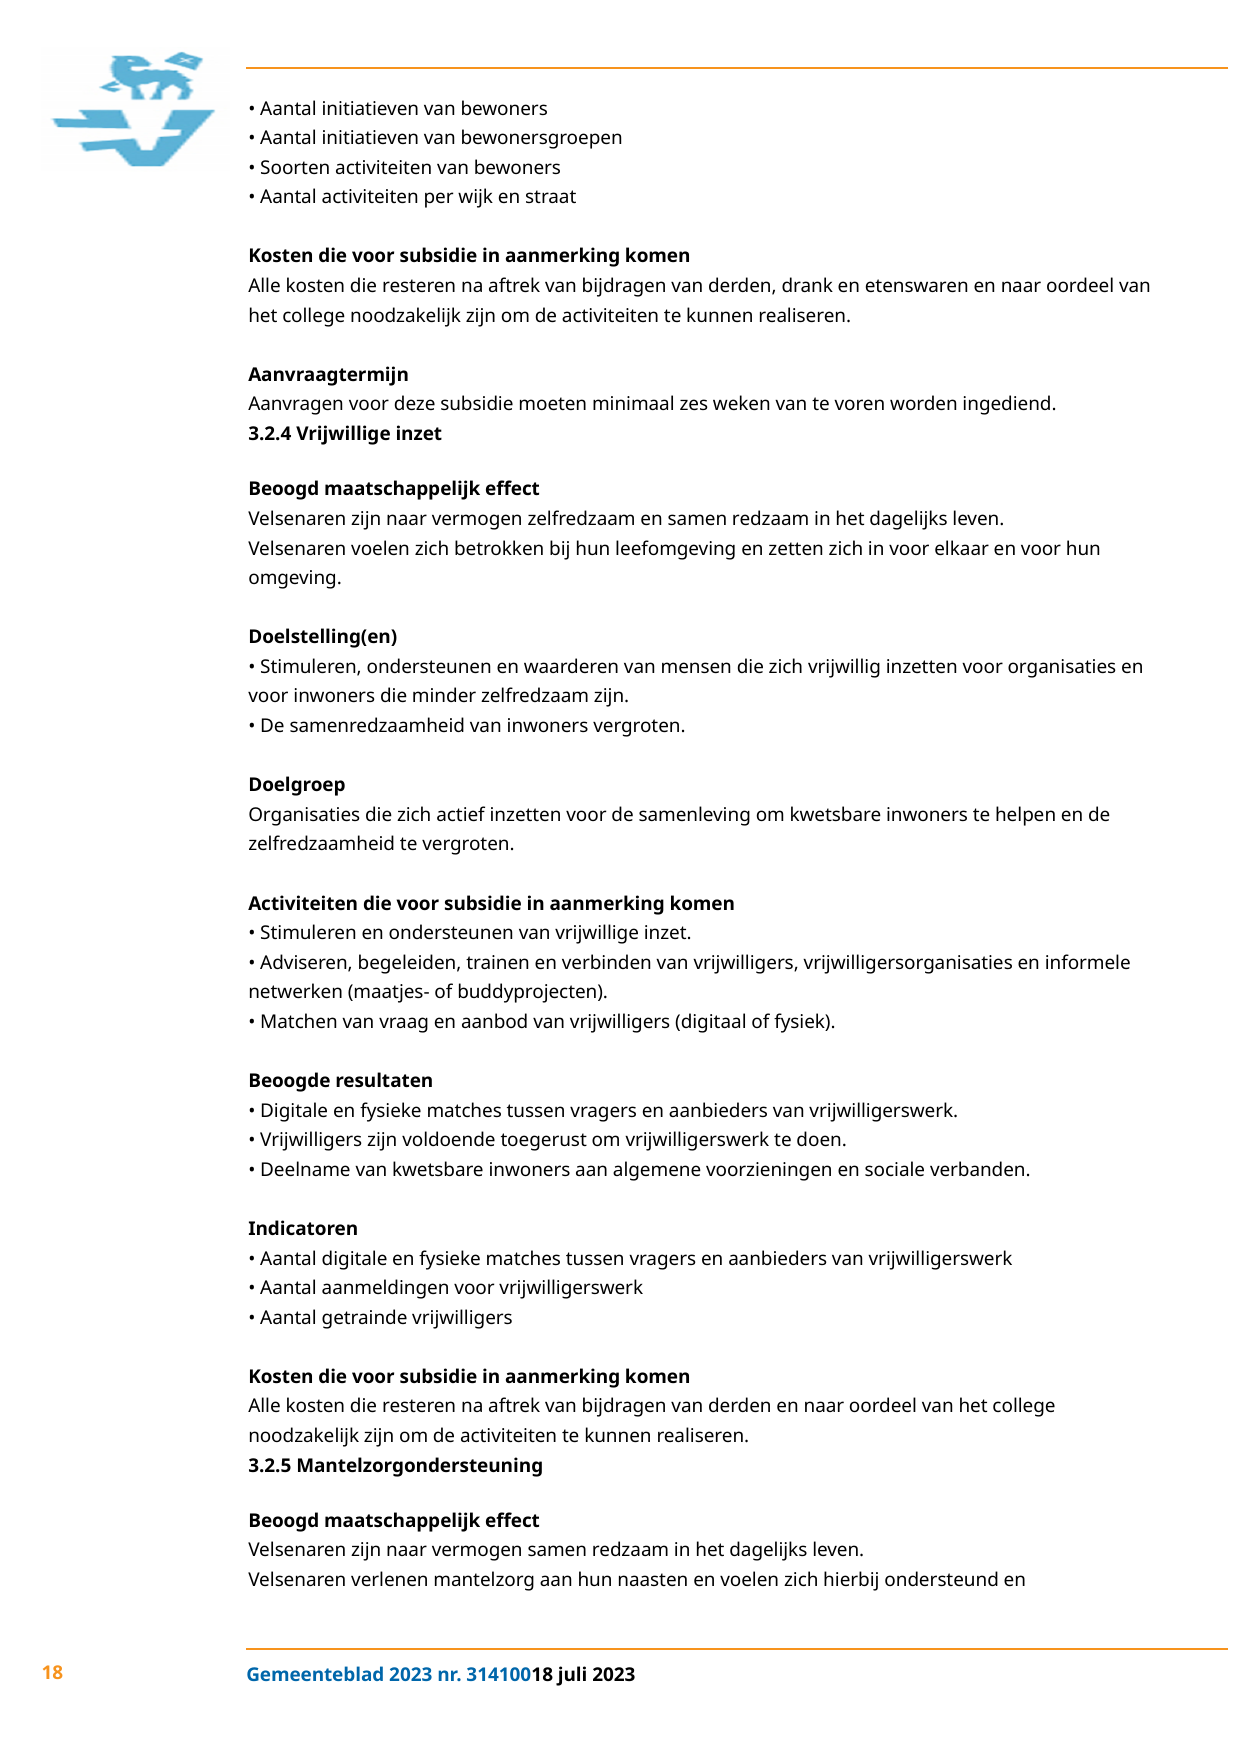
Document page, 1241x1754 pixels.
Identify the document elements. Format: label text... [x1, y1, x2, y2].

text • De samenredzaamheid van inwoners vergroten. [248, 712, 1152, 738]
text Velsenaren zijn naar vermogen samen redzaam in het dagelijks leven. [248, 1537, 1152, 1562]
text Doelgroep [248, 771, 1152, 797]
text Velsenaren voelen zich betrokken bij hun leefomgeving en zetten zich in voor elkaar en voor hun omgeving. [248, 535, 1152, 590]
text • Aantal initiatieven van bewonersgroepen [248, 124, 1152, 150]
text • Adviseren, begeleiden, trainen en verbinden van vrijwilligers, vrijwilligersorganisaties en informele netwerken (maatjes- of buddyprojecten). [248, 949, 1152, 1004]
text Beoogde resultaten [248, 1067, 1152, 1093]
text • Aantal activiteiten per wijk en straat [248, 183, 1152, 209]
text Kosten die voor subsidie in aanmerking komen [248, 1363, 1152, 1389]
text • Matchen van vraag en aanbod van vrijwilligers (digitaal of fysiek). [248, 1008, 1152, 1034]
text Aanvragen voor deze subsidie moeten minimaal zes weken van te voren worden ingediend. [248, 391, 1152, 416]
text Velsenaren zijn naar vermogen zelfredzaam en samen redzaam in het dagelijks leven. [248, 505, 1152, 531]
picture [41, 47, 231, 172]
text • Digitale en fysieke matches tussen vragers en aanbieders van vrijwilligerswerk. [248, 1097, 1152, 1122]
text Organisaties die zich actief inzetten voor de samenleving om kwetsbare inwoners te helpen en de zelfredzaamheid te vergroten. [248, 801, 1152, 856]
text Activiteiten die voor subsidie in aanmerking komen [248, 890, 1152, 915]
text Velsenaren verlenen mantelzorg aan hun naasten en voelen zich hierbij ondersteund en [248, 1566, 1152, 1592]
text • Aantal digitale en fysieke matches tussen vragers en aanbieders van vrijwilligerswerk [248, 1245, 1152, 1270]
text • Aantal aanmeldingen voor vrijwilligerswerk [248, 1274, 1152, 1300]
text Alle kosten die resteren na aftrek van bijdragen van derden en naar oordeel van het college noodzakelijk zijn om de activiteiten te kunnen realiseren. [248, 1393, 1152, 1448]
text 3.2.5 Mantelzorgondersteuning [248, 1452, 1152, 1477]
text • Stimuleren en ondersteunen van vrijwillige inzet. [248, 919, 1152, 945]
text • Aantal initiatieven van bewoners [248, 95, 1152, 121]
text • Vrijwilligers zijn voldoende toegerust om vrijwilligerswerk te doen. [248, 1126, 1152, 1152]
text Alle kosten die resteren na aftrek van bijdragen van derden, drank en etenswaren en naar oordeel van het college noodzakelijk zijn om de activiteiten te kunnen realiseren. [248, 272, 1152, 328]
text Beoogd maatschappelijk effect [248, 476, 1152, 501]
text 3.2.4 Vrijwillige inzet [248, 420, 1152, 446]
text • Stimuleren, ondersteunen en waarderen van mensen die zich vrijwillig inzetten voor organisaties en voor inwoners die minder zelfredzaam zijn. [248, 653, 1152, 708]
text Kosten die voor subsidie in aanmerking komen [248, 243, 1152, 268]
text Doelstelling(en) [248, 623, 1152, 649]
text • Aantal getrainde vrijwilligers [248, 1304, 1152, 1329]
text • Soorten activiteiten van bewoners [248, 154, 1152, 180]
text • Deelname van kwetsbare inwoners aan algemene voorzieningen en sociale verbanden. [248, 1156, 1152, 1182]
text Indicatoren [248, 1215, 1152, 1241]
text Beoogd maatschappelijk effect [248, 1507, 1152, 1533]
text Aanvraagtermijn [248, 361, 1152, 387]
